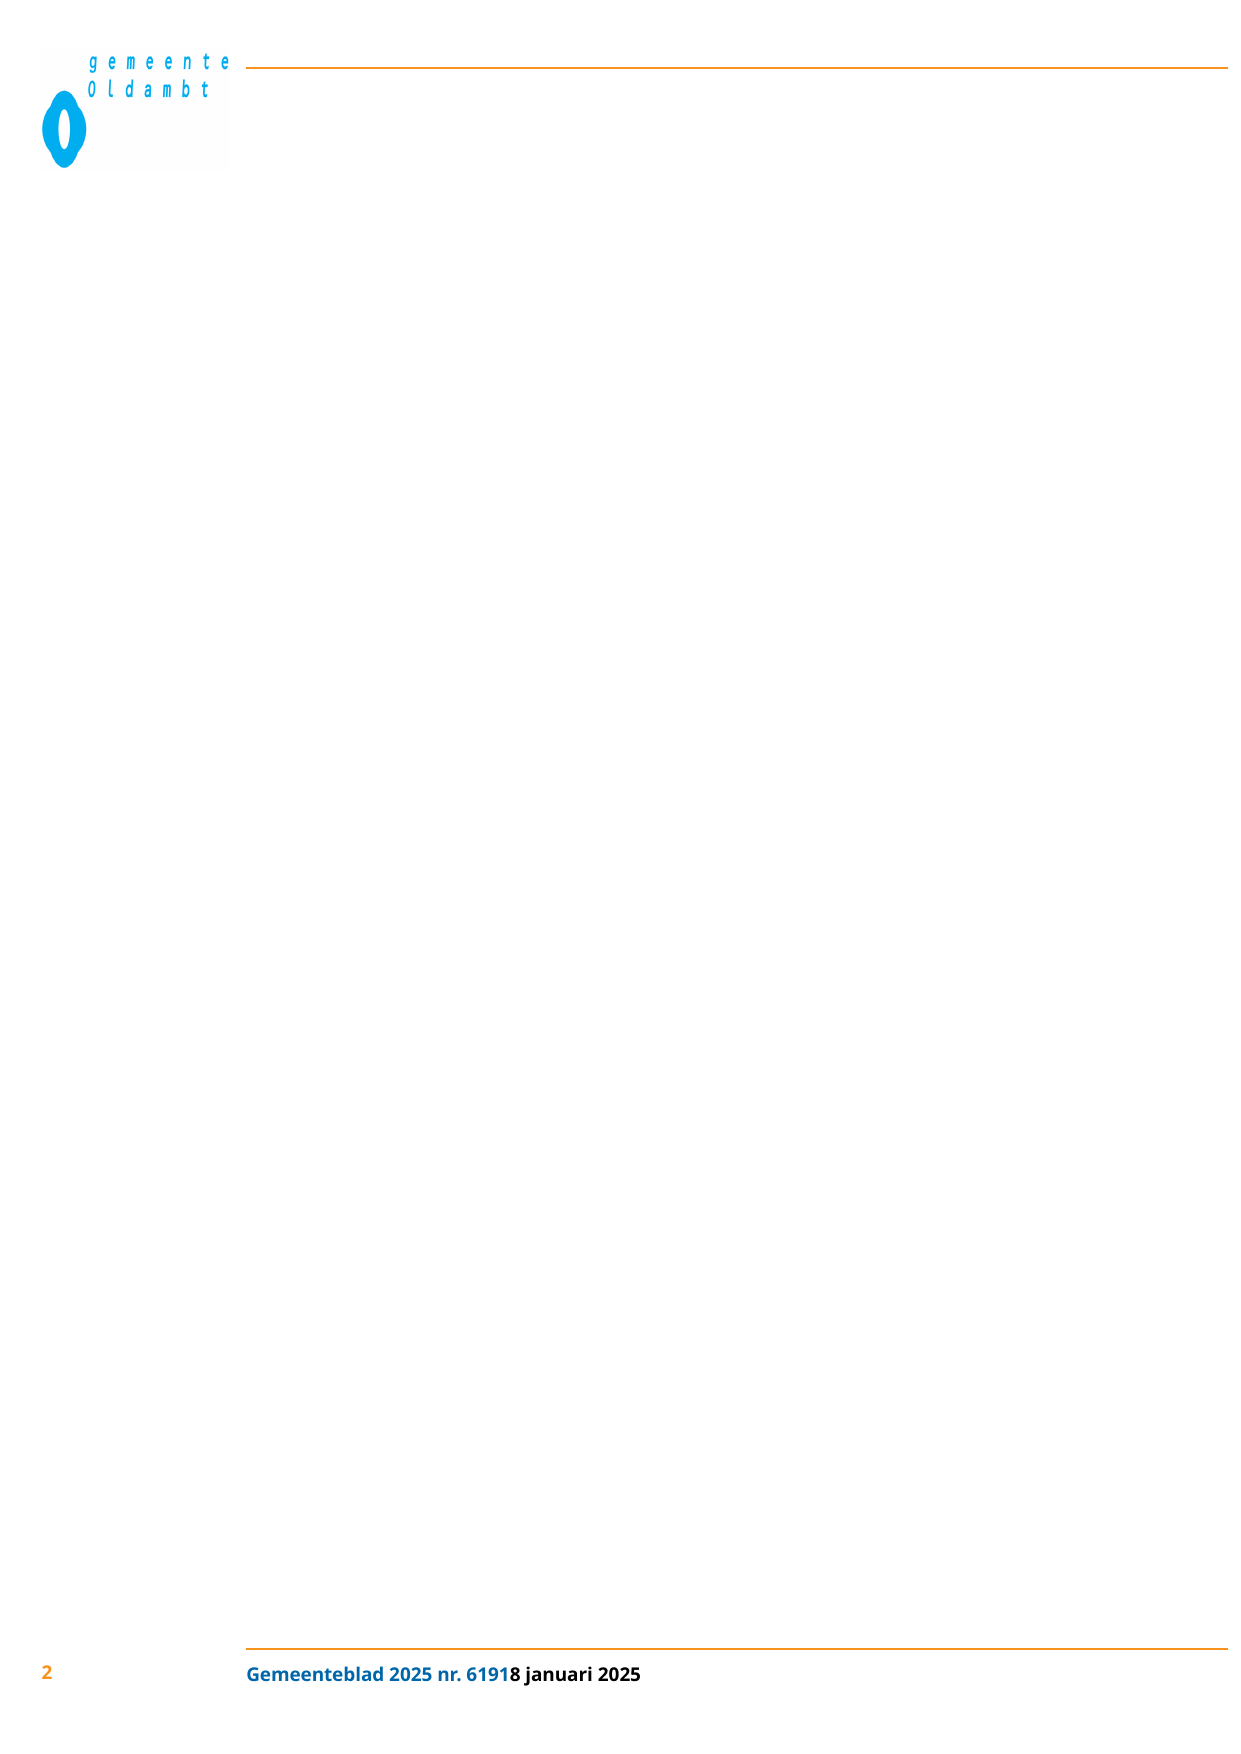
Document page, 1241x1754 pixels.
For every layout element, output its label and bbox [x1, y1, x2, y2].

picture [41, 47, 231, 172]
